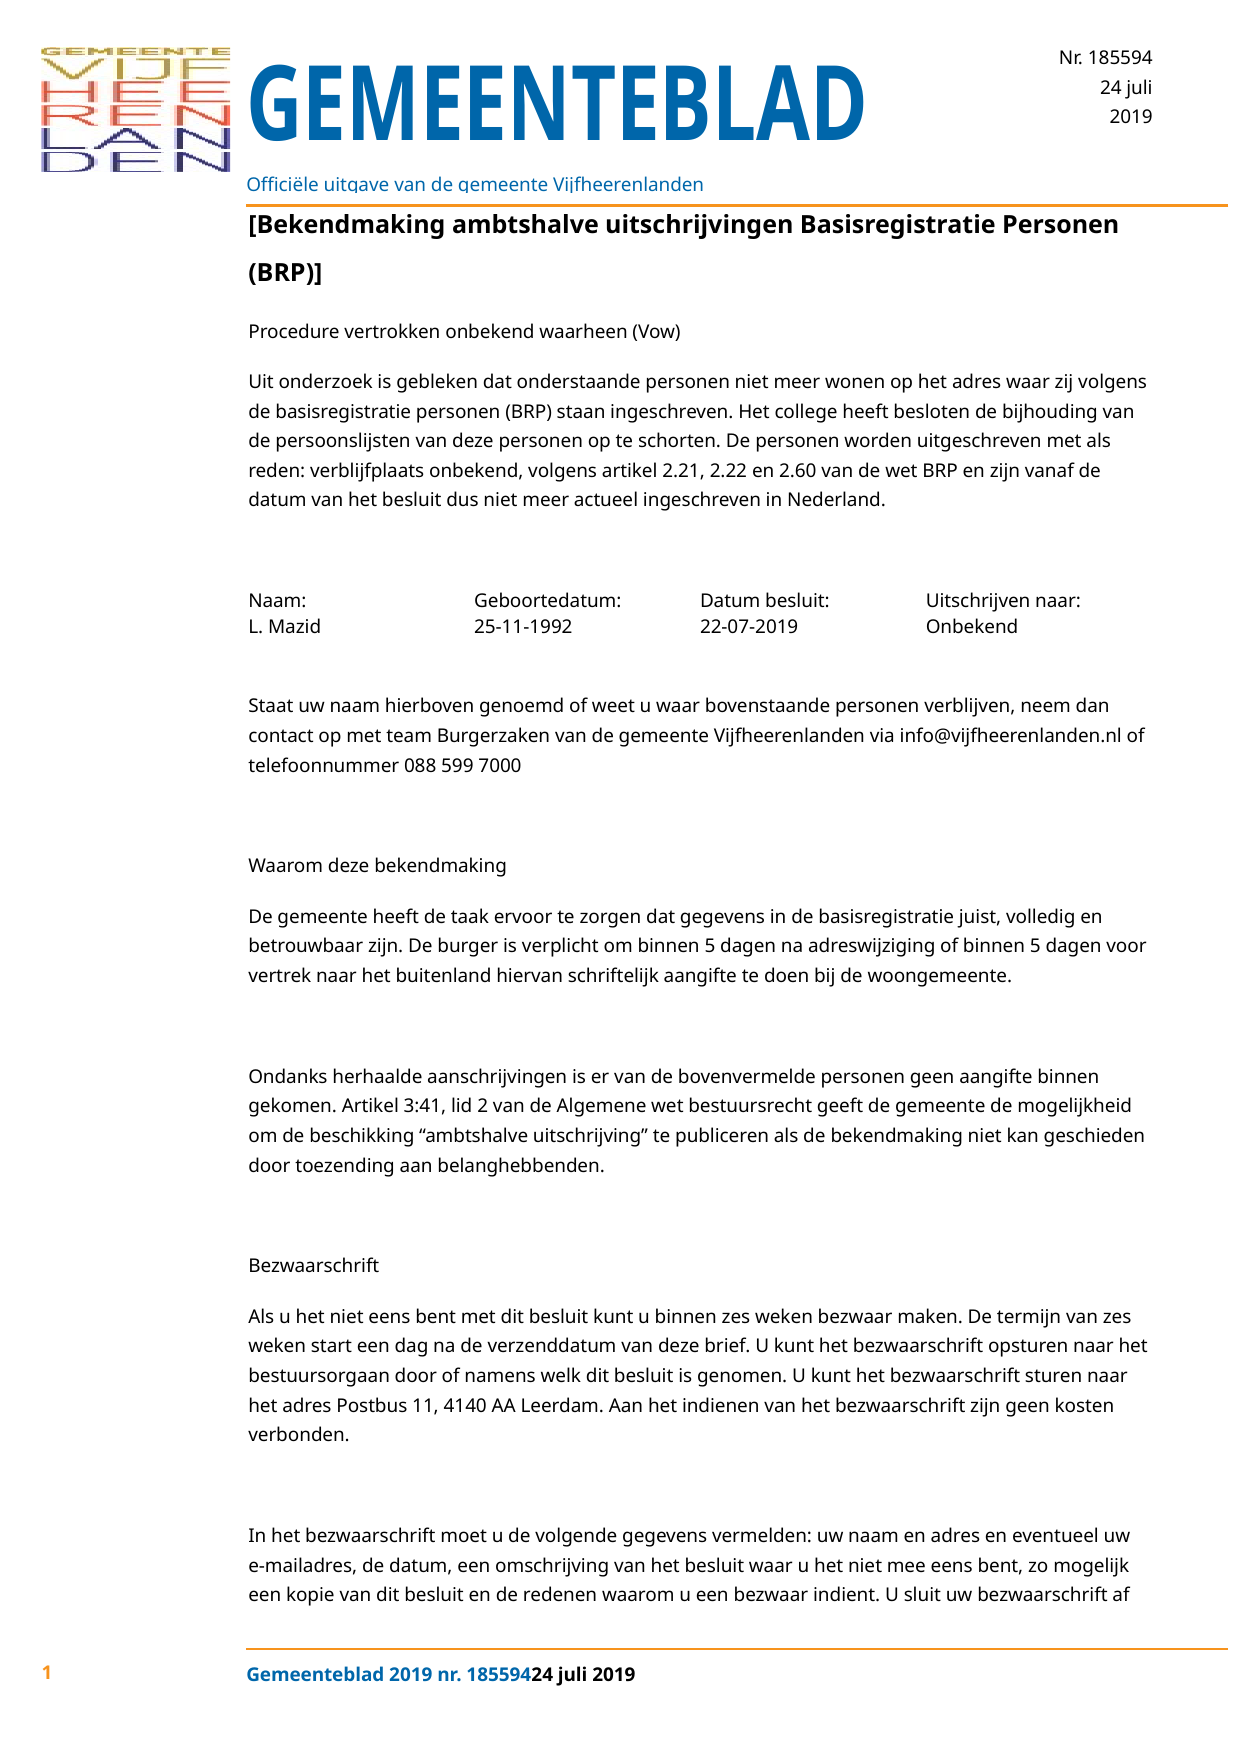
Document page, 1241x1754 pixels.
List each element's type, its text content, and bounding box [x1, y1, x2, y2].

table_cell 22-07-2019 [700, 613, 926, 639]
text De gemeente heeft de taak ervoor te zorgen dat gegevens in de basisregistratie juist, volledig en betrouwbaar zijn. De burger is verplicht om binnen 5 dagen na adreswijziging of binnen 5 dagen voor vertrek naar het buitenland hiervan schriftelijk aangifte te doen bij de woongemeente. [248, 903, 1152, 988]
text Uit onderzoek is gebleken dat onderstaande personen niet meer wonen op het adres waar zij volgens de basisregistratie personen (BRP) staan ingeschreven. Het college heeft besloten de bijhouding van de persoonslijsten van deze personen op te schorten. De personen worden uitgeschreven met als reden: verblijfplaats onbekend, volgens artikel 2.21, 2.22 en 2.60 van de wet BRP en zijn vanaf de datum van het besluit dus niet meer actueel ingeschreven in Nederland. [248, 368, 1152, 512]
text Waarom deze bekendmaking [248, 853, 1152, 878]
text In het bezwaarschrift moet u de volgende gegevens vermelden: uw naam en adres en eventueel uw e-mailadres, de datum, een omschrijving van het besluit waar u het niet mee eens bent, zo mogelijk een kopie van dit besluit en de redenen waarom u een bezwaar indient. U sluit uw bezwaarschrift af [248, 1522, 1152, 1607]
picture [41, 47, 231, 172]
table_header Naam: [248, 588, 474, 613]
table_cell Onbekend [926, 613, 1152, 639]
text Ondanks herhaalde aanschrijvingen is er van de bovenvermelde personen geen aangifte binnen gekomen. Artikel 3:41, lid 2 van de Algemene wet bestuursrecht geeft de gemeente de mogelijkheid om de beschikking “ambtshalve uitschrijving” te publiceren als de bekendmaking niet kan geschieden door toezending aan belanghebbenden. [248, 1063, 1152, 1178]
text [Bekendmaking ambtshalve uitschrijvingen Basisregistratie Personen (BRP)] [248, 207, 1152, 288]
text Bezwaarschrift [248, 1253, 1152, 1278]
table_header Uitschrijven naar: [926, 588, 1152, 613]
text Procedure vertrokken onbekend waarheen (Vow) [248, 318, 1152, 344]
text Staat uw naam hierboven genoemd of weet u waar bovenstaande personen verblijven, neem dan contact op met team Burgerzaken van de gemeente Vijfheerenlanden via info@vijfheerenlanden.nl of telefoonnummer 088 599 7000 [248, 693, 1152, 778]
table_header Datum besluit: [700, 588, 926, 613]
text Als u het niet eens bent met dit besluit kunt u binnen zes weken bezwaar maken. De termijn van zes weken start een dag na de verzenddatum van deze brief. U kunt het bezwaarschrift opsturen naar het bestuursorgaan door of namens welk dit besluit is genomen. U kunt het bezwaarschrift sturen naar het adres Postbus 11, 4140 AA Leerdam. Aan het indienen van het bezwaarschrift zijn geen kosten verbonden. [248, 1303, 1152, 1447]
table_header Geboortedatum: [474, 588, 700, 613]
table_cell 25-11-1992 [474, 613, 700, 639]
table_cell L. Mazid [248, 613, 474, 639]
